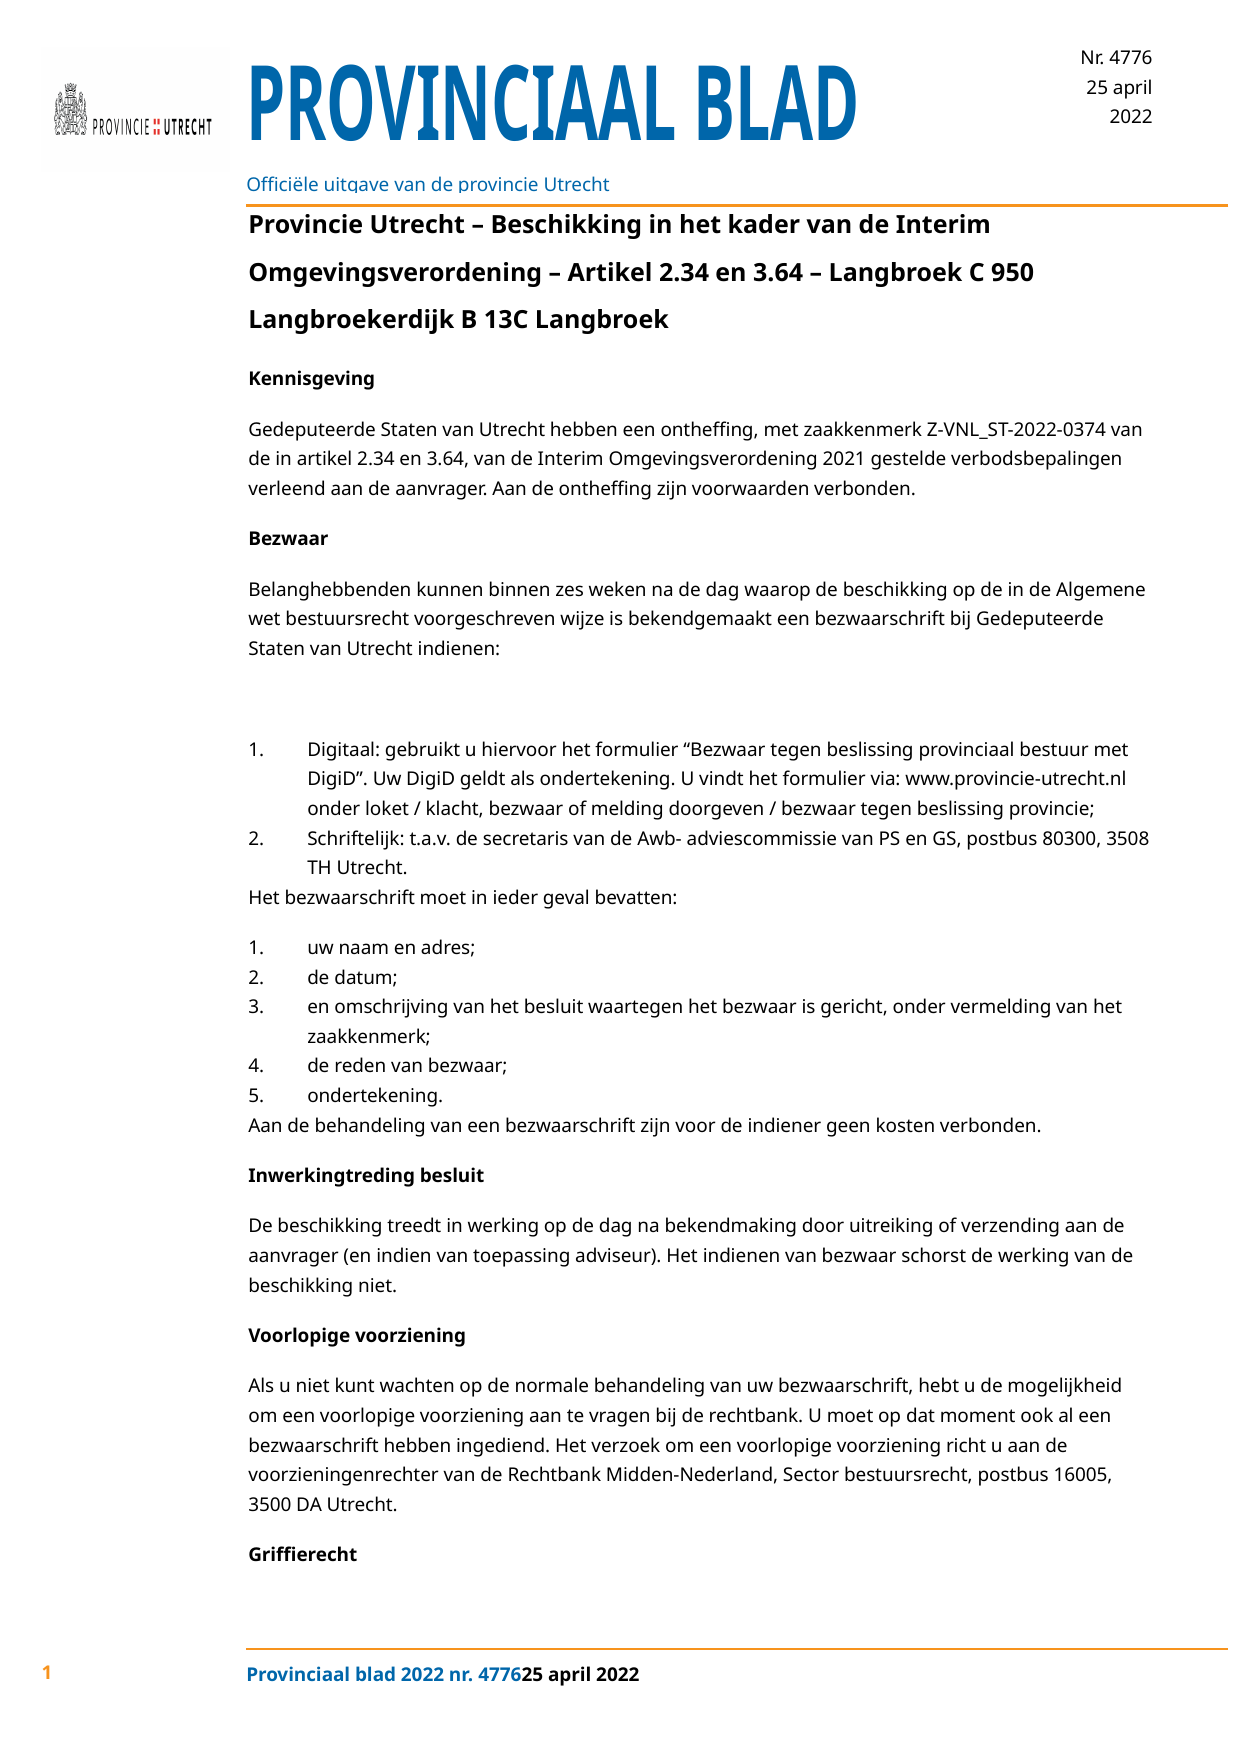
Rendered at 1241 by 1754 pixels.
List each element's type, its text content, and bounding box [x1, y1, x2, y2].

text Het bezwaarschrift moet in ieder geval bevatten: [248, 884, 1152, 909]
text Provincie Utrecht – Beschikking in het kader van de Interim Omgevingsverordening – Artikel 2.34 en 3.64 – Langbroek C 950 Langbroekerdijk B 13C Langbroek [248, 207, 1152, 336]
list Schriftelijk: t.a.v. de secretaris van de Awb- adviescommissie van PS en GS, postbus 80300, 3508 TH Utrecht. [248, 825, 1152, 880]
text Kennisgeving [248, 366, 1152, 391]
text Inwerkingtreding besluit [248, 1162, 1152, 1188]
text De beschikking treedt in werking op de dag na bekendmaking door uitreiking of verzending aan de aanvrager (en indien van toepassing adviseur). Het indienen van bezwaar schorst de werking van de beschikking niet. [248, 1213, 1152, 1297]
list en omschrijving van het besluit waartegen het bezwaar is gericht, onder vermelding van het zaakkenmerk; [248, 993, 1152, 1049]
list uw naam en adres; [248, 934, 1152, 960]
list de datum; [248, 964, 1152, 989]
text Voorlopige voorziening [248, 1322, 1152, 1348]
picture [41, 47, 231, 172]
text Griffierecht [248, 1541, 1152, 1567]
text Bezwaar [248, 526, 1152, 551]
list Digitaal: gebruikt u hiervoor het formulier “Bezwaar tegen beslissing provinciaal bestuur met DigiD”. Uw DigiD geldt als ondertekening. U vindt het formulier via: www.provincie-utrecht.nl onder loket / klacht, bezwaar of melding doorgeven / bezwaar tegen beslissing provincie; [248, 736, 1152, 821]
text Belanghebbenden kunnen binnen zes weken na de dag waarop de beschikking op de in de Algemene wet bestuursrecht voorgeschreven wijze is bekendgemaakt een bezwaarschrift bij Gedeputeerde Staten van Utrecht indienen: [248, 576, 1152, 661]
list ondertekening. [248, 1082, 1152, 1108]
text Aan de behandeling van een bezwaarschrift zijn voor de indiener geen kosten verbonden. [248, 1112, 1152, 1137]
list de reden van bezwaar; [248, 1053, 1152, 1078]
text Gedeputeerde Staten van Utrecht hebben een ontheffing, met zaakkenmerk Z-VNL_ST-2022-0374 van de in artikel 2.34 en 3.64, van de Interim Omgevingsverordening 2021 gestelde verbodsbepalingen verleend aan de aanvrager. Aan de ontheffing zijn voorwaarden verbonden. [248, 416, 1152, 501]
text Als u niet kunt wachten op de normale behandeling van uw bezwaarschrift, hebt u de mogelijkheid om een voorlopige voorziening aan te vragen bij de rechtbank. U moet op dat moment ook al een bezwaarschrift hebben ingediend. Het verzoek om een voorlopige voorziening richt u aan de voorzieningenrechter van de Rechtbank Midden-Nederland, Sector bestuursrecht, postbus 16005, 3500 DA Utrecht. [248, 1373, 1152, 1517]
